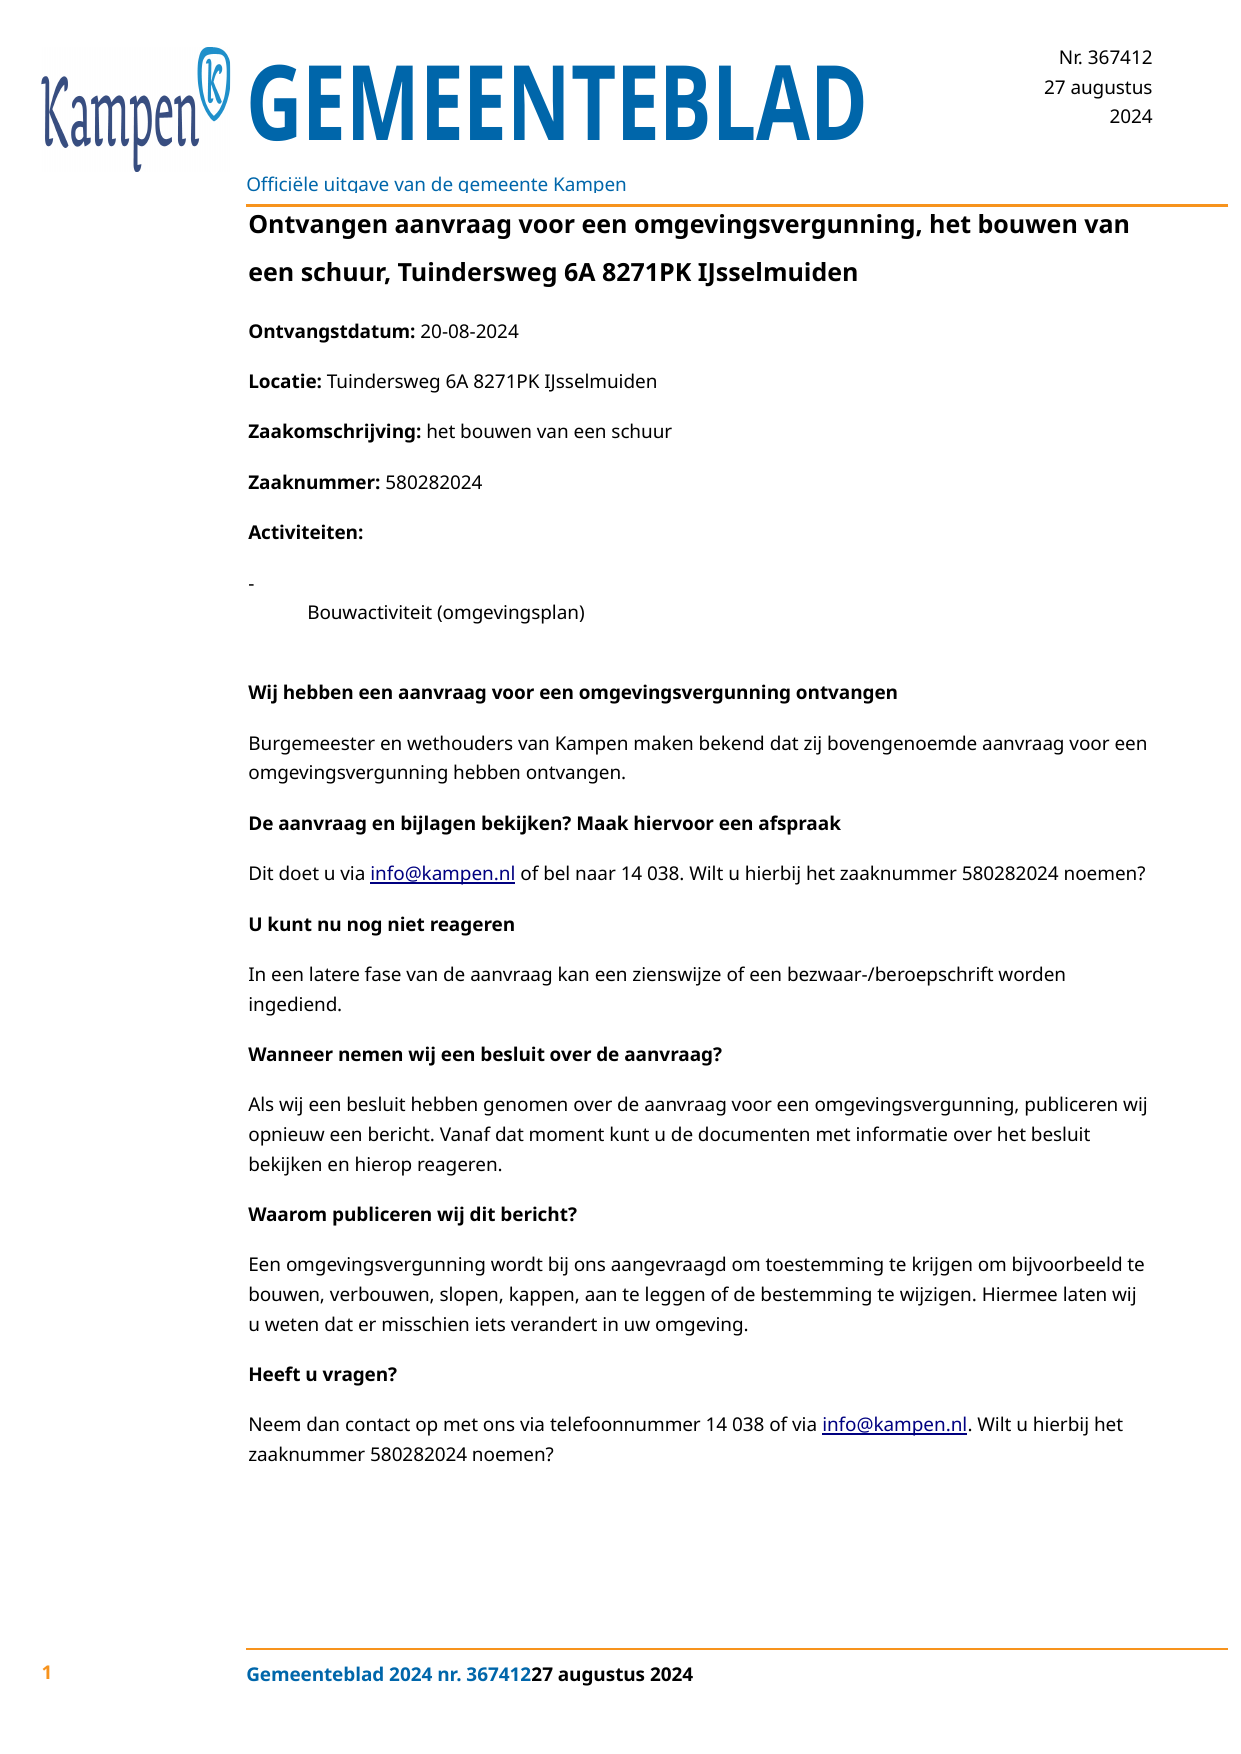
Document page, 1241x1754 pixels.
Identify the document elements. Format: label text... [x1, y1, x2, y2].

text Burgemeester en wethouders van Kampen maken bekend dat zij bovengenoemde aanvraag voor een omgevingsvergunning hebben ontvangen. [248, 730, 1152, 785]
text Ontvangstdatum: 20-08-2024 [248, 318, 1152, 344]
list Bouwactiviteit (omgevingsplan) [248, 599, 1152, 625]
text Locatie: Tuindersweg 6A 8271PK IJsselmuiden [248, 368, 1152, 394]
picture [41, 47, 231, 172]
text Als wij een besluit hebben genomen over de aanvraag voor een omgevingsvergunning, publiceren wij opnieuw een bericht. Vanaf dat moment kunt u de documenten met informatie over het besluit bekijken en hierop reageren. [248, 1092, 1152, 1177]
text U kunt nu nog niet reageren [248, 911, 1152, 937]
text Zaakomschrijving: het bouwen van een schuur [248, 419, 1152, 444]
text Activiteiten: [248, 519, 1152, 545]
text Neem dan contact op met ons via telefoonnummer 14 038 of via info@kampen.nl. Wilt u hierbij het zaaknummer 580282024 noemen? [248, 1412, 1152, 1467]
text Ontvangen aanvraag voor een omgevingsvergunning, het bouwen van een schuur, Tuindersweg 6A 8271PK IJsselmuiden [248, 207, 1152, 288]
text Zaaknummer: 580282024 [248, 469, 1152, 495]
text Wanneer nemen wij een besluit over de aanvraag? [248, 1041, 1152, 1067]
text Dit doet u via info@kampen.nl of bel naar 14 038. Wilt u hierbij het zaaknummer 580282024 noemen? [248, 860, 1152, 886]
text Waarom publiceren wij dit bericht? [248, 1201, 1152, 1227]
text In een latere fase van de aanvraag kan een zienswijze of een bezwaar-/beroepschrift worden ingediend. [248, 961, 1152, 1017]
text De aanvraag en bijlagen bekijken? Maak hiervoor een afspraak [248, 810, 1152, 836]
text Een omgevingsvergunning wordt bij ons aangevraagd om toestemming te krijgen om bijvoorbeeld te bouwen, verbouwen, slopen, kappen, aan te leggen of de bestemming te wijzigen. Hiermee laten wij u weten dat er misschien iets verandert in uw omgeving. [248, 1252, 1152, 1337]
text Wij hebben een aanvraag voor een omgevingsvergunning ontvangen [248, 679, 1152, 705]
text Heeft u vragen? [248, 1361, 1152, 1387]
